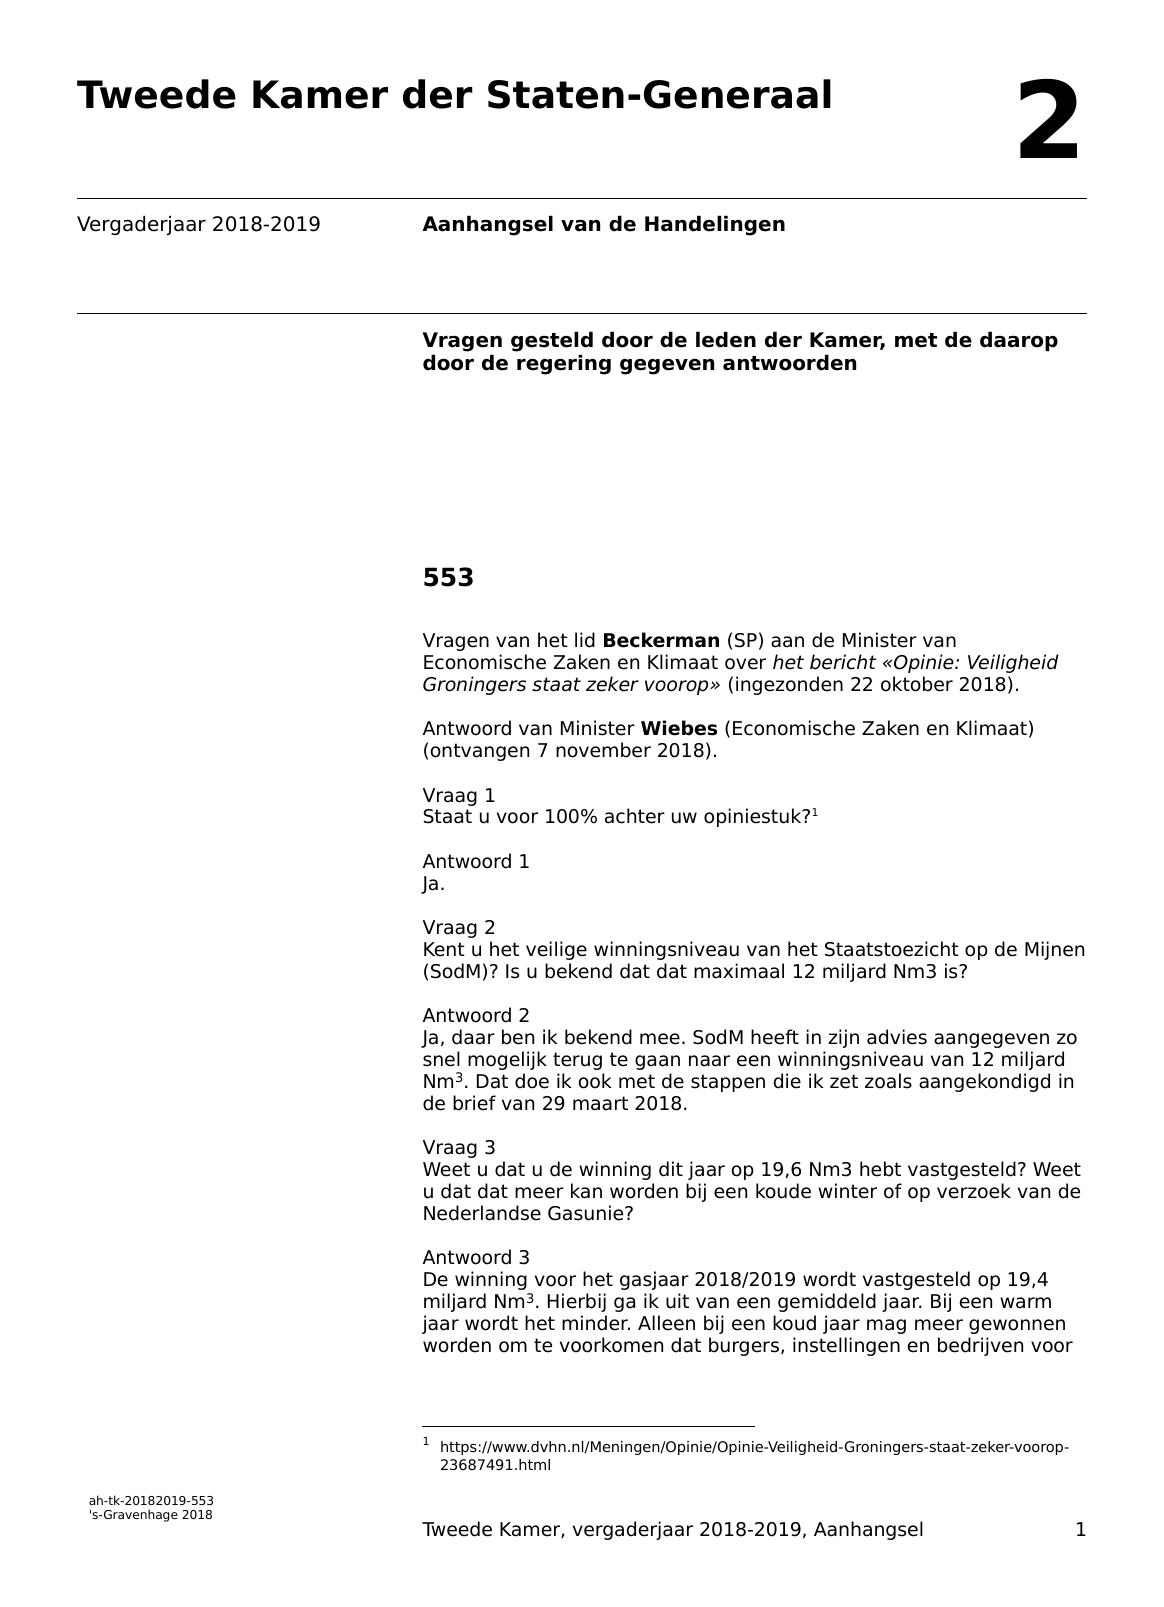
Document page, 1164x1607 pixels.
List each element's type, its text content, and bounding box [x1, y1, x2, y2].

text Weet u dat u de winning dit jaar op 19,6 Nm3 hebt vastgesteld? Weet u dat dat meer kan worden bij een koude winter of op verzoek van de Nederlandse Gasunie? [422, 1159, 1087, 1225]
text Antwoord 3 [422, 1247, 1087, 1269]
table_header 2 [886, 59, 1087, 198]
table_cell Vergaderjaar 2018-2019 [77, 199, 422, 313]
text Vraag 3 [422, 1137, 1087, 1159]
text Vragen van het lid Beckerman (SP) aan de Minister van Economische Zaken en Klimaat over het bericht «Opinie: Veiligheid Groningers staat zeker voorop» (ingezonden 22 oktober 2018). [422, 630, 1087, 696]
table_cell Vragen gesteld door de leden der Kamer, met de daarop door de regering gegeven antwoorden [422, 314, 1087, 375]
text ah-tk-20182019-553 [88, 1494, 323, 1508]
text Vraag 1 [422, 784, 1087, 806]
text Staat u voor 100% achter uw opiniestuk? [422, 806, 1087, 828]
text Kent u het veilige winningsniveau van het Staatstoezicht op de Mijnen (SodM)? Is u bekend dat dat maximaal 12 miljard Nm3 is? [422, 939, 1087, 983]
text Ja. [422, 873, 1087, 894]
table_header Tweede Kamer der Staten-Generaal [77, 59, 886, 198]
text Vraag 2 [422, 917, 1087, 939]
text Antwoord 2 [422, 1005, 1087, 1027]
text Ja, daar ben ik bekend mee. SodM heeft in zijn advies aangegeven zo snel mogelijk terug te gaan naar een winningsniveau van 12 miljard Nm3. Dat doe ik ook met de stappen die ik zet zoals aangekondigd in de brief van 29 maart 2018. [422, 1027, 1087, 1115]
text 's-Gravenhage 2018 [88, 1508, 323, 1522]
text Antwoord van Minister Wiebes (Economische Zaken en Klimaat) (ontvangen 7 november 2018). [422, 718, 1087, 762]
table_cell [77, 314, 422, 375]
text 553 [422, 563, 1087, 592]
text https://www.dvhn.nl/Meningen/Opinie/Opinie-Veiligheid-Groningers-staat-zeker-voorop-23687491.html [422, 1435, 1087, 1474]
table_cell Aanhangsel van de Handelingen [422, 199, 1087, 313]
text De winning voor het gasjaar 2018/2019 wordt vastgesteld op 19,4 miljard Nm3. Hierbij ga ik uit van een gemiddeld jaar. Bij een warm jaar wordt het minder. Alleen bij een koud jaar mag meer gewonnen worden om te voorkomen dat burgers, instellingen en bedrijven voor [422, 1269, 1087, 1357]
text Antwoord 1 [422, 851, 1087, 873]
